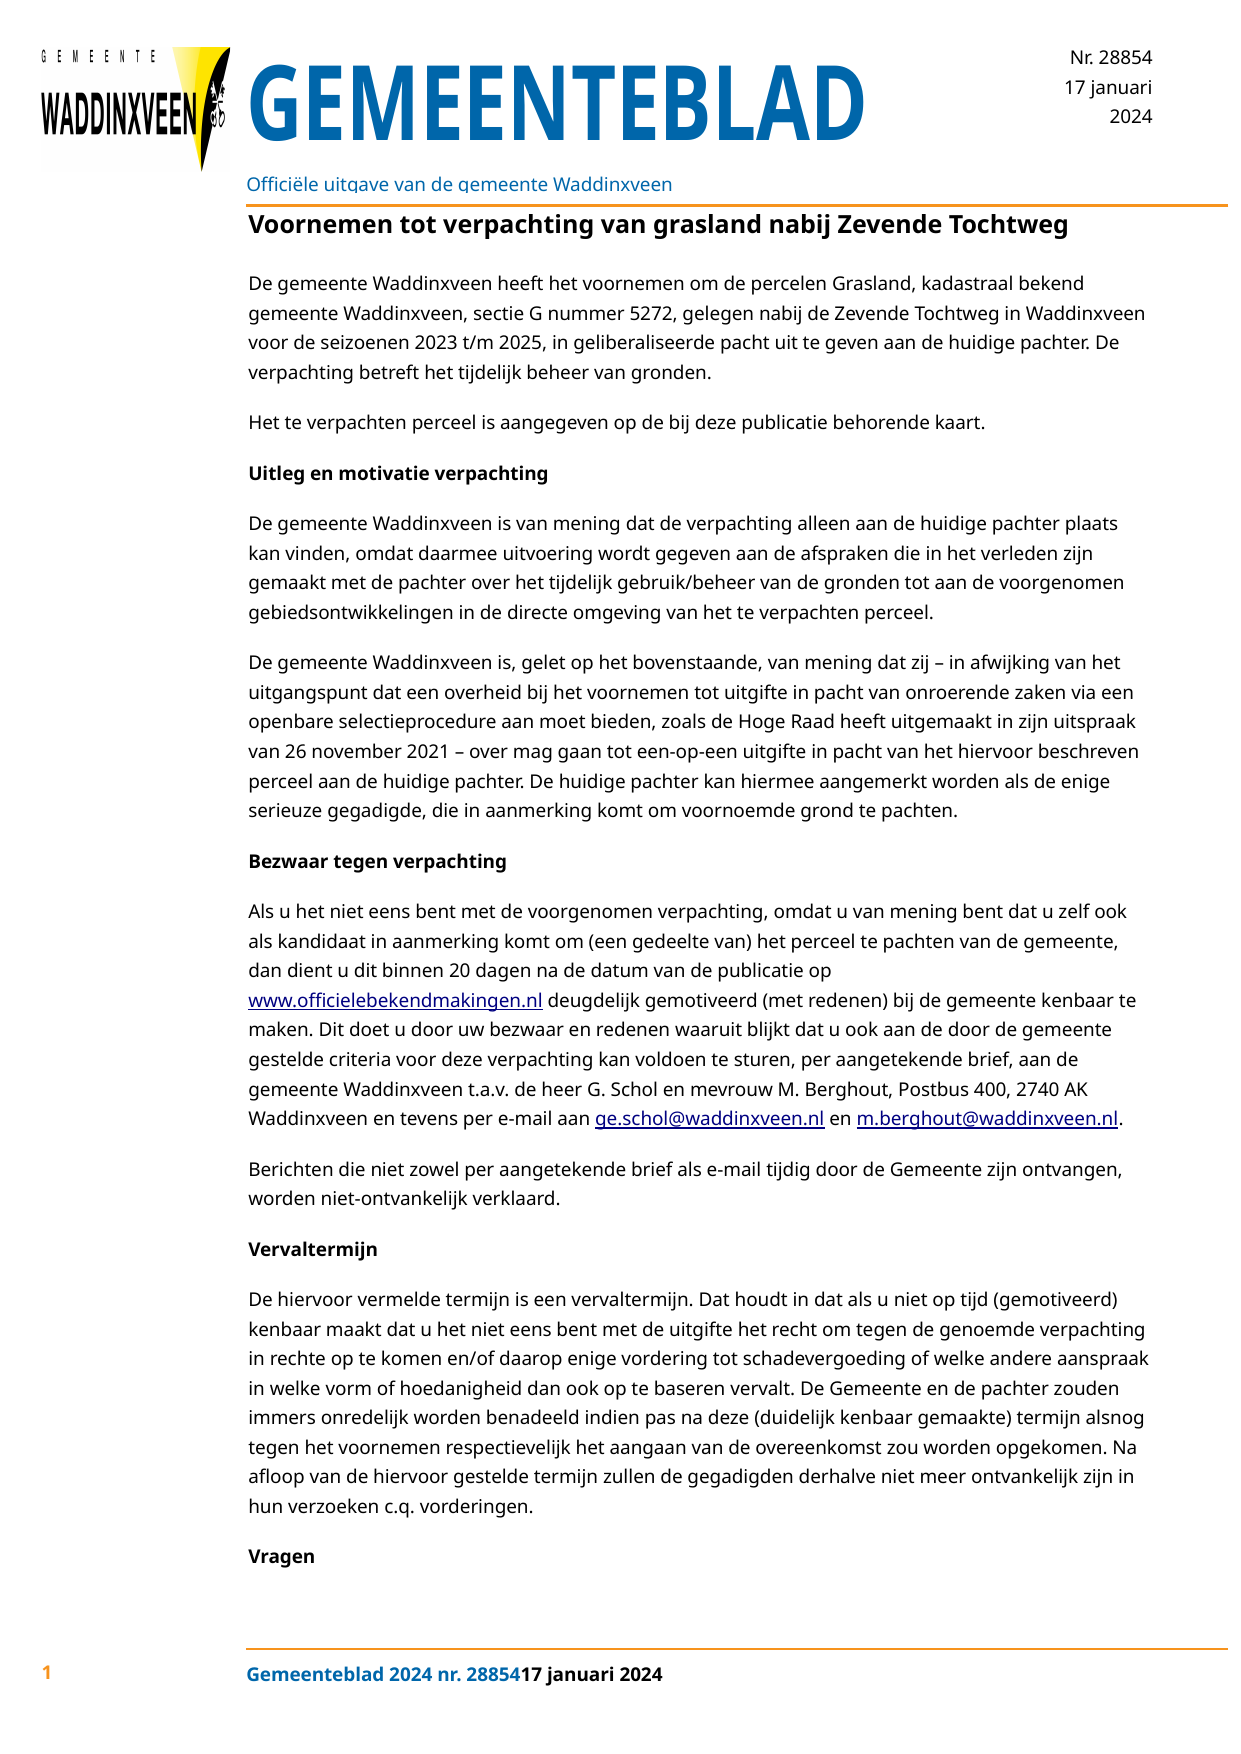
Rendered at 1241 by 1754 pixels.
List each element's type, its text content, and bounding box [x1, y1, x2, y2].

text Berichten die niet zowel per aangetekende brief als e-mail tijdig door de Gemeente zijn ontvangen, worden niet-ontvankelijk verklaard. [248, 1156, 1152, 1211]
text Het te verpachten perceel is aangegeven op de bij deze publicatie behorende kaart. [248, 409, 1152, 435]
text Als u het niet eens bent met de voorgenomen verpachting, omdat u van mening bent dat u zelf ook als kandidaat in aanmerking komt om (een gedeelte van) het perceel te pachten van de gemeente, dan dient u dit binnen 20 dagen na de datum van de publicatie op www.officielebekendmakingen.nl deugdelijk gemotiveerd (met redenen) bij de gemeente kenbaar te maken. Dit doet u door uw bezwaar en redenen waaruit blijkt dat u ook aan de door de gemeente gestelde criteria voor deze verpachting kan voldoen te sturen, per aangetekende brief, aan de gemeente Waddinxveen t.a.v. de heer G. Schol en mevrouw M. Berghout, Postbus 400, 2740 AK Waddinxveen en tevens per e-mail aan ge.schol@waddinxveen.nl en m.berghout@waddinxveen.nl. [248, 898, 1152, 1131]
text Uitleg en motivatie verpachting [248, 460, 1152, 486]
text De gemeente Waddinxveen is van mening dat de verpachting alleen aan de huidige pachter plaats kan vinden, omdat daarmee uitvoering wordt gegeven aan de afspraken die in het verleden zijn gemaakt met de pachter over het tijdelijk gebruik/beheer van de gronden tot aan de voorgenomen gebiedsontwikkelingen in de directe omgeving van het te verpachten perceel. [248, 510, 1152, 625]
picture [41, 47, 231, 172]
text De gemeente Waddinxveen is, gelet op het bovenstaande, van mening dat zij – in afwijking van het uitgangspunt dat een overheid bij het voornemen tot uitgifte in pacht van onroerende zaken via een openbare selectieprocedure aan moet bieden, zoals de Hoge Raad heeft uitgemaakt in zijn uitspraak van 26 november 2021 – over mag gaan tot een-op-een uitgifte in pacht van het hiervoor beschreven perceel aan de huidige pachter. De huidige pachter kan hiermee aangemerkt worden als de enige serieuze gegadigde, die in aanmerking komt om voornoemde grond te pachten. [248, 649, 1152, 823]
text Vragen [248, 1544, 1152, 1569]
text Voornemen tot verpachting van grasland nabij Zevende Tochtweg [248, 207, 1152, 241]
text Vervaltermijn [248, 1236, 1152, 1261]
text De hiervoor vermelde termijn is een vervaltermijn. Dat houdt in dat als u niet op tijd (gemotiveerd) kenbaar maakt dat u het niet eens bent met de uitgifte het recht om tegen de genoemde verpachting in rechte op te komen en/of daarop enige vordering tot schadevergoeding of welke andere aanspraak in welke vorm of hoedanigheid dan ook op te baseren vervalt. De Gemeente en de pachter zouden immers onredelijk worden benadeeld indien pas na deze (duidelijk kenbaar gemaakte) termijn alsnog tegen het voornemen respectievelijk het aangaan van de overeenkomst zou worden opgekomen. Na afloop van de hiervoor gestelde termijn zullen de gegadigden derhalve niet meer ontvankelijk zijn in hun verzoeken c.q. vorderingen. [248, 1286, 1152, 1519]
text Bezwaar tegen verpachting [248, 848, 1152, 873]
text De gemeente Waddinxveen heeft het voornemen om de percelen Grasland, kadastraal bekend gemeente Waddinxveen, sectie G nummer 5272, gelegen nabij de Zevende Tochtweg in Waddinxveen voor de seizoenen 2023 t/m 2025, in geliberaliseerde pacht uit te geven aan de huidige pachter. De verpachting betreft het tijdelijk beheer van gronden. [248, 270, 1152, 385]
